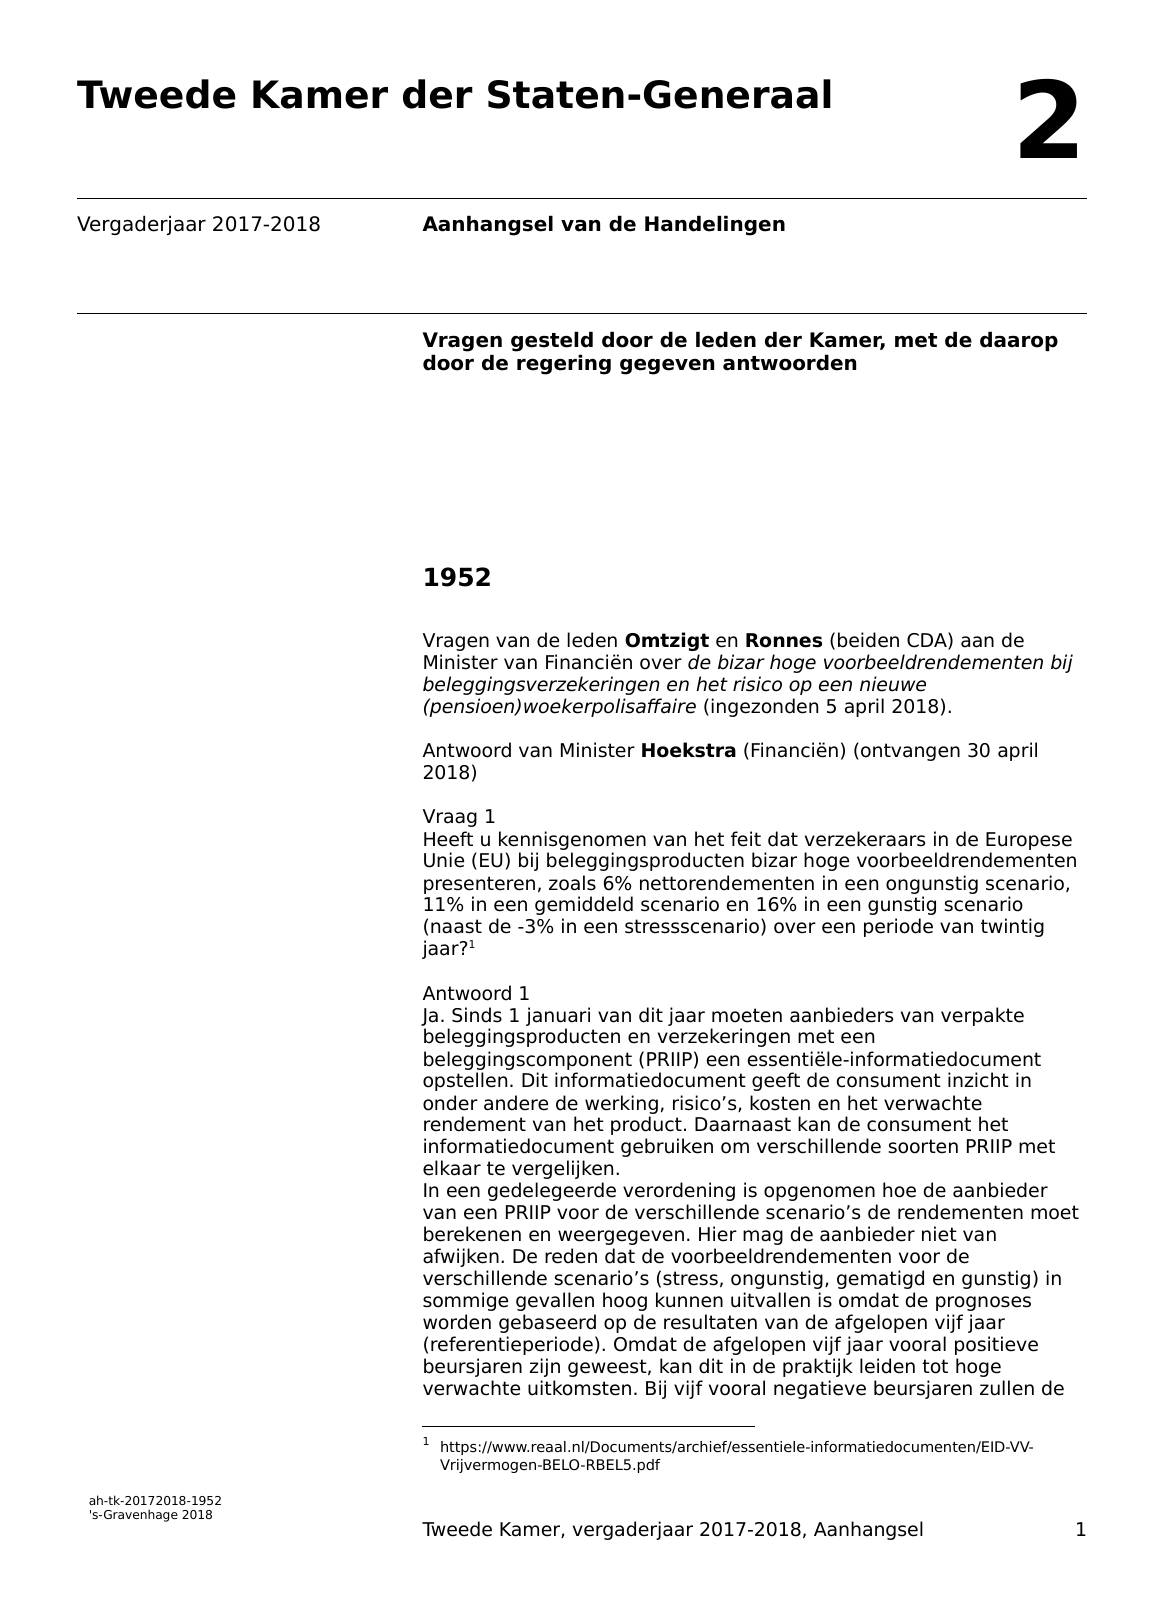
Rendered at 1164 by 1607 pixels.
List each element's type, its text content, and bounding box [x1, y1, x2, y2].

text 's-Gravenhage 2018 [88, 1508, 323, 1522]
text Vraag 1 [422, 806, 1087, 828]
table_header 2 [886, 59, 1087, 198]
text Vragen van de leden Omtzigt en Ronnes (beiden CDA) aan de Minister van Financiën over de bizar hoge voorbeeldrendementen bij beleggingsverzekeringen en het risico op een nieuwe (pensioen)woekerpolisaffaire (ingezonden 5 april 2018). [422, 630, 1087, 718]
text Antwoord van Minister Hoekstra (Financiën) (ontvangen 30 april 2018) [422, 740, 1087, 784]
table_cell Vragen gesteld door de leden der Kamer, met de daarop door de regering gegeven antwoorden [422, 314, 1087, 375]
text Ja. Sinds 1 januari van dit jaar moeten aanbieders van verpakte beleggingsproducten en verzekeringen met een beleggingscomponent (PRIIP) een essentiële-informatiedocument opstellen. Dit informatiedocument geeft de consument inzicht in onder andere de werking, risico’s, kosten en het verwachte rendement van het product. Daarnaast kan de consument het informatiedocument gebruiken om verschillende soorten PRIIP met elkaar te vergelijken. [422, 1004, 1087, 1180]
text Antwoord 1 [422, 982, 1087, 1004]
text 1952 [422, 563, 1087, 592]
table_cell [77, 314, 422, 375]
table_header Tweede Kamer der Staten-Generaal [77, 59, 886, 198]
text In een gedelegeerde verordening is opgenomen hoe de aanbieder van een PRIIP voor de verschillende scenario’s de rendementen moet berekenen en weergegeven. Hier mag de aanbieder niet van afwijken. De reden dat de voorbeeldrendementen voor de verschillende scenario’s (stress, ongunstig, gematigd en gunstig) in sommige gevallen hoog kunnen uitvallen is omdat de prognoses worden gebaseerd op de resultaten van de afgelopen vijf jaar (referentieperiode). Omdat de afgelopen vijf jaar vooral positieve beursjaren zijn geweest, kan dit in de praktijk leiden tot hoge verwachte uitkomsten. Bij vijf vooral negatieve beursjaren zullen de [422, 1180, 1087, 1400]
text https://www.reaal.nl/Documents/archief/essentiele-informatiedocumenten/EID-VV-Vrijvermogen-BELO-RBEL5.pdf [422, 1435, 1087, 1474]
table_cell Vergaderjaar 2017-2018 [77, 199, 422, 313]
text ah-tk-20172018-1952 [88, 1494, 323, 1508]
text Heeft u kennisgenomen van het feit dat verzekeraars in de Europese Unie (EU) bij beleggingsproducten bizar hoge voorbeeldrendementen presenteren, zoals 6% nettorendementen in een ongunstig scenario, 11% in een gemiddeld scenario en 16% in een gunstig scenario (naast de -3% in een stressscenario) over een periode van twintig jaar? [422, 828, 1087, 960]
table_cell Aanhangsel van de Handelingen [422, 199, 1087, 313]
